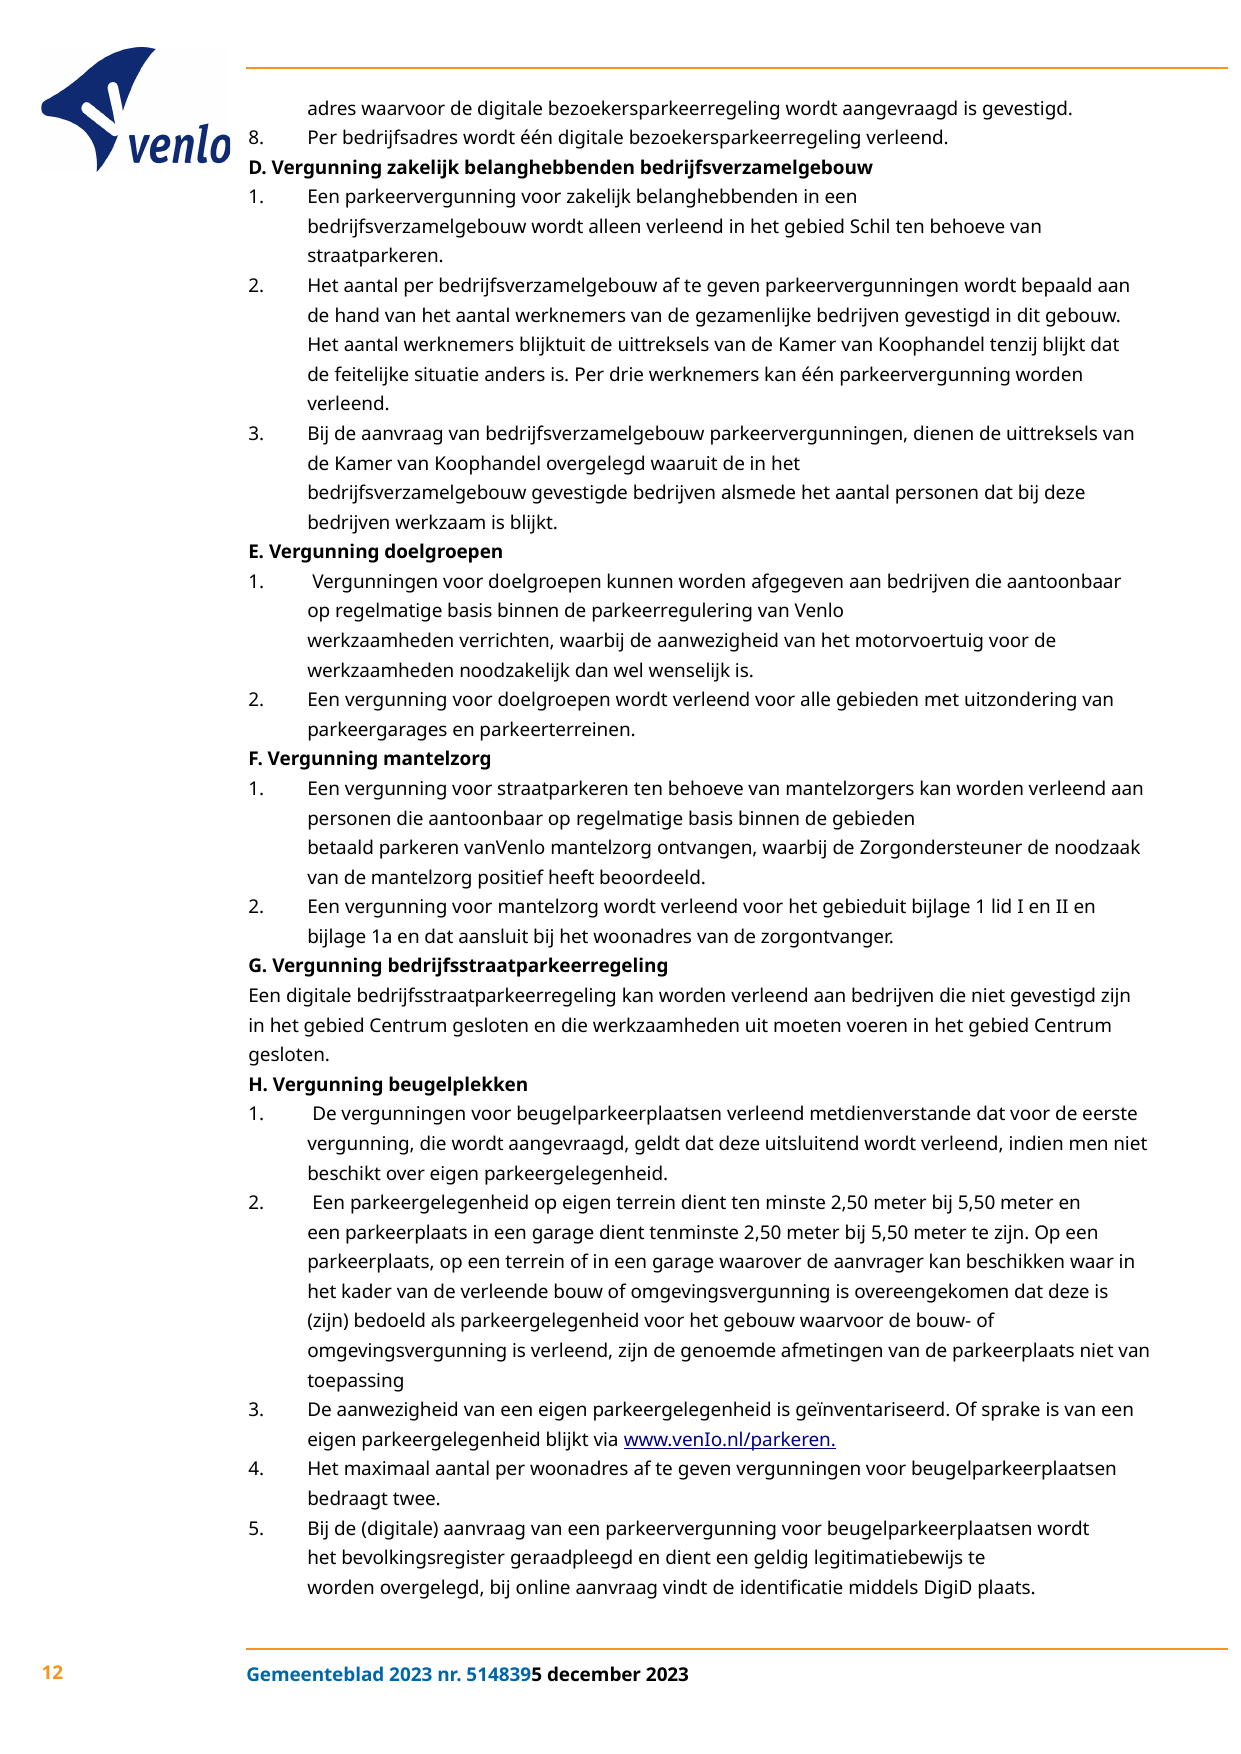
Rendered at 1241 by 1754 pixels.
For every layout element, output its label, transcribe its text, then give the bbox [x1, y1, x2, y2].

text D. Vergunning zakelijk belanghebbenden bedrijfsverzamelgebouw [248, 154, 1152, 180]
list De aanwezigheid van een eigen parkeergelegenheid is geïnventariseerd. Of sprake is van een eigen parkeergelegenheid blijkt via www.venIo.nl/parkeren. [248, 1396, 1152, 1452]
list Het maximaal aantal per woonadres af te geven vergunningen voor beugelparkeerplaatsen bedraagt twee. [248, 1456, 1152, 1511]
list Per bedrijfsadres wordt één digitale bezoekersparkeerregeling verleend. [248, 124, 1152, 150]
list Het aantal per bedrijfsverzamelgebouw af te geven parkeervergunningen wordt bepaald aan de hand van het aantal werknemers van de gezamenlijke bedrijven gevestigd in dit gebouw. Het aantal werknemers blijktuit de uittreksels van de Kamer van Koophandel tenzij blijkt dat de feitelijke situatie anders is. Per drie werknemers kan één parkeervergunning worden verleend. [248, 272, 1152, 416]
text H. Vergunning beugelplekken [248, 1071, 1152, 1097]
list adres waarvoor de digitale bezoekersparkeerregeling wordt aangevraagd is gevestigd. [248, 95, 1152, 121]
list Een parkeergelegenheid op eigen terrein dient ten minste 2,50 meter bij 5,50 meter en een parkeerplaats in een garage dient tenminste 2,50 meter bij 5,50 meter te zijn. Op een parkeerplaats, op een terrein of in een garage waarover de aanvrager kan beschikken waar in het kader van de verleende bouw of omgevingsvergunning is overeengekomen dat deze is (zijn) bedoeld als parkeergelegenheid voor het gebouw waarvoor de bouw- of omgevingsvergunning is verleend, zijn de genoemde afmetingen van de parkeerplaats niet van toepassing [248, 1189, 1152, 1393]
list Een vergunning voor straatparkeren ten behoeve van mantelzorgers kan worden verleend aan personen die aantoonbaar op regelmatige basis binnen de gebieden betaald parkeren vanVenlo mantelzorg ontvangen, waarbij de Zorgondersteuner de noodzaak van de mantelzorg positief heeft beoordeeld. [248, 775, 1152, 890]
list Een vergunning voor mantelzorg wordt verleend voor het gebieduit bijlage 1 lid I en II en bijlage 1a en dat aansluit bij het woonadres van de zorgontvanger. [248, 893, 1152, 949]
list De vergunningen voor beugelparkeerplaatsen verleend metdienverstande dat voor de eerste vergunning, die wordt aangevraagd, geldt dat deze uitsluitend wordt verleend, indien men niet beschikt over eigen parkeergelegenheid. [248, 1101, 1152, 1186]
picture [41, 47, 231, 172]
text G. Vergunning bedrijfsstraatparkeerregeling [248, 953, 1152, 978]
text E. Vergunning doelgroepen [248, 538, 1152, 564]
list Vergunningen voor doelgroepen kunnen worden afgegeven aan bedrijven die aantoonbaar op regelmatige basis binnen de parkeerregulering van Venlo werkzaamheden verrichten, waarbij de aanwezigheid van het motorvoertuig voor de werkzaamheden noodzakelijk dan wel wenselijk is. [248, 568, 1152, 683]
list Een vergunning voor doelgroepen wordt verleend voor alle gebieden met uitzondering van parkeergarages en parkeerterreinen. [248, 686, 1152, 742]
list Een parkeervergunning voor zakelijk belanghebbenden in een bedrijfsverzamelgebouw wordt alleen verleend in het gebied Schil ten behoeve van straatparkeren. [248, 183, 1152, 268]
text F. Vergunning mantelzorg [248, 746, 1152, 771]
list Bij de (digitale) aanvraag van een parkeervergunning voor beugelparkeerplaatsen wordt het bevolkingsregister geraadpleegd en dient een geldig legitimatiebewijs te worden overgelegd, bij online aanvraag vindt de identificatie middels DigiD plaats. [248, 1515, 1152, 1600]
text Een digitale bedrijfsstraatparkeerregeling kan worden verleend aan bedrijven die niet gevestigd zijn in het gebied Centrum gesloten en die werkzaamheden uit moeten voeren in het gebied Centrum gesloten. [248, 982, 1152, 1067]
list Bij de aanvraag van bedrijfsverzamelgebouw parkeervergunningen, dienen de uittreksels van de Kamer van Koophandel overgelegd waaruit de in het bedrijfsverzamelgebouw gevestigde bedrijven alsmede het aantal personen dat bij deze bedrijven werkzaam is blijkt. [248, 420, 1152, 535]
